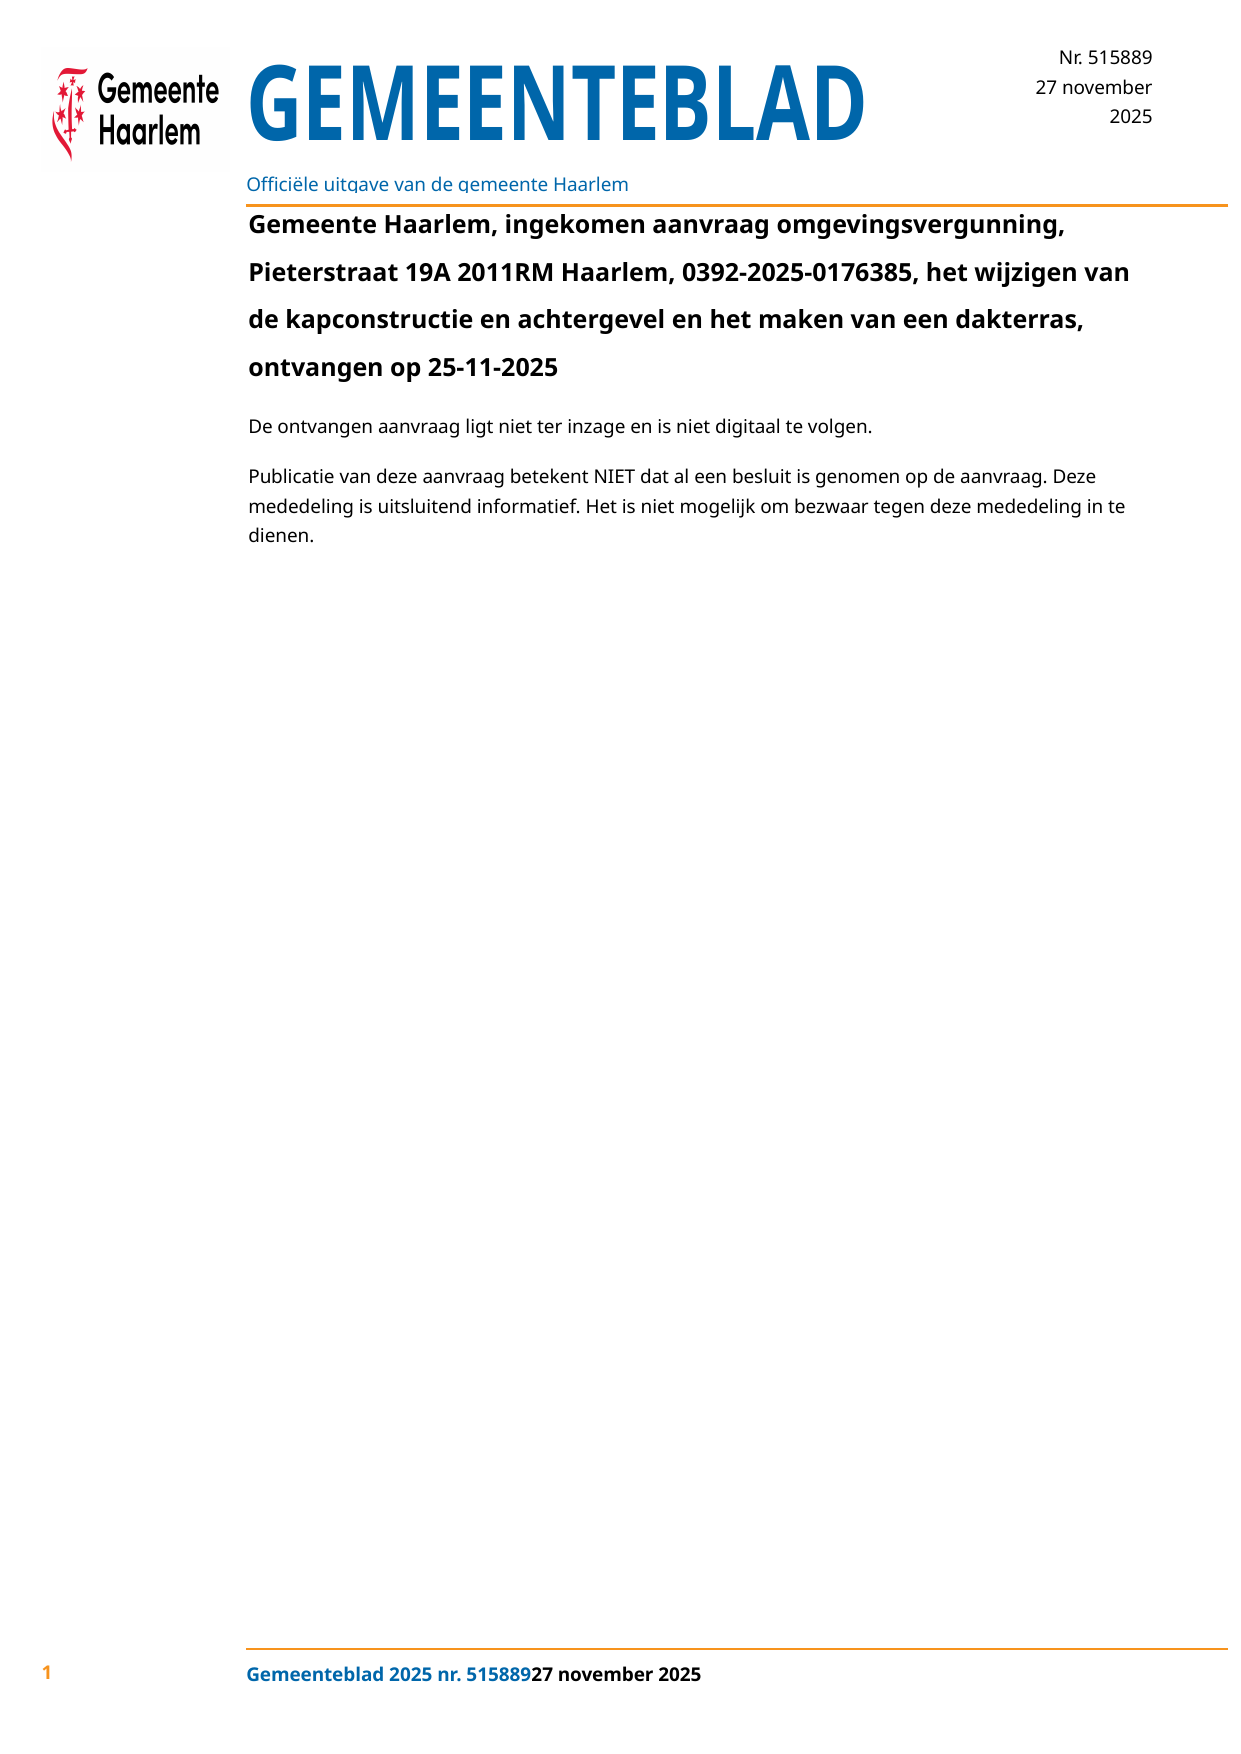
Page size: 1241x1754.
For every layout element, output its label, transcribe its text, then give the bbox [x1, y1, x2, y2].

text Publicatie van deze aanvraag betekent NIET dat al een besluit is genomen op de aanvraag. Deze mededeling is uitsluitend informatief. Het is niet mogelijk om bezwaar tegen deze mededeling in te dienen. [248, 463, 1152, 548]
text De ontvangen aanvraag ligt niet ter inzage en is niet digitaal te volgen. [248, 413, 1152, 439]
picture [41, 47, 231, 172]
text Gemeente Haarlem, ingekomen aanvraag omgevingsvergunning, Pieterstraat 19A 2011RM Haarlem, 0392-2025-0176385, het wijzigen van de kapconstructie en achtergevel en het maken van een dakterras, ontvangen op 25-11-2025 [248, 207, 1152, 384]
